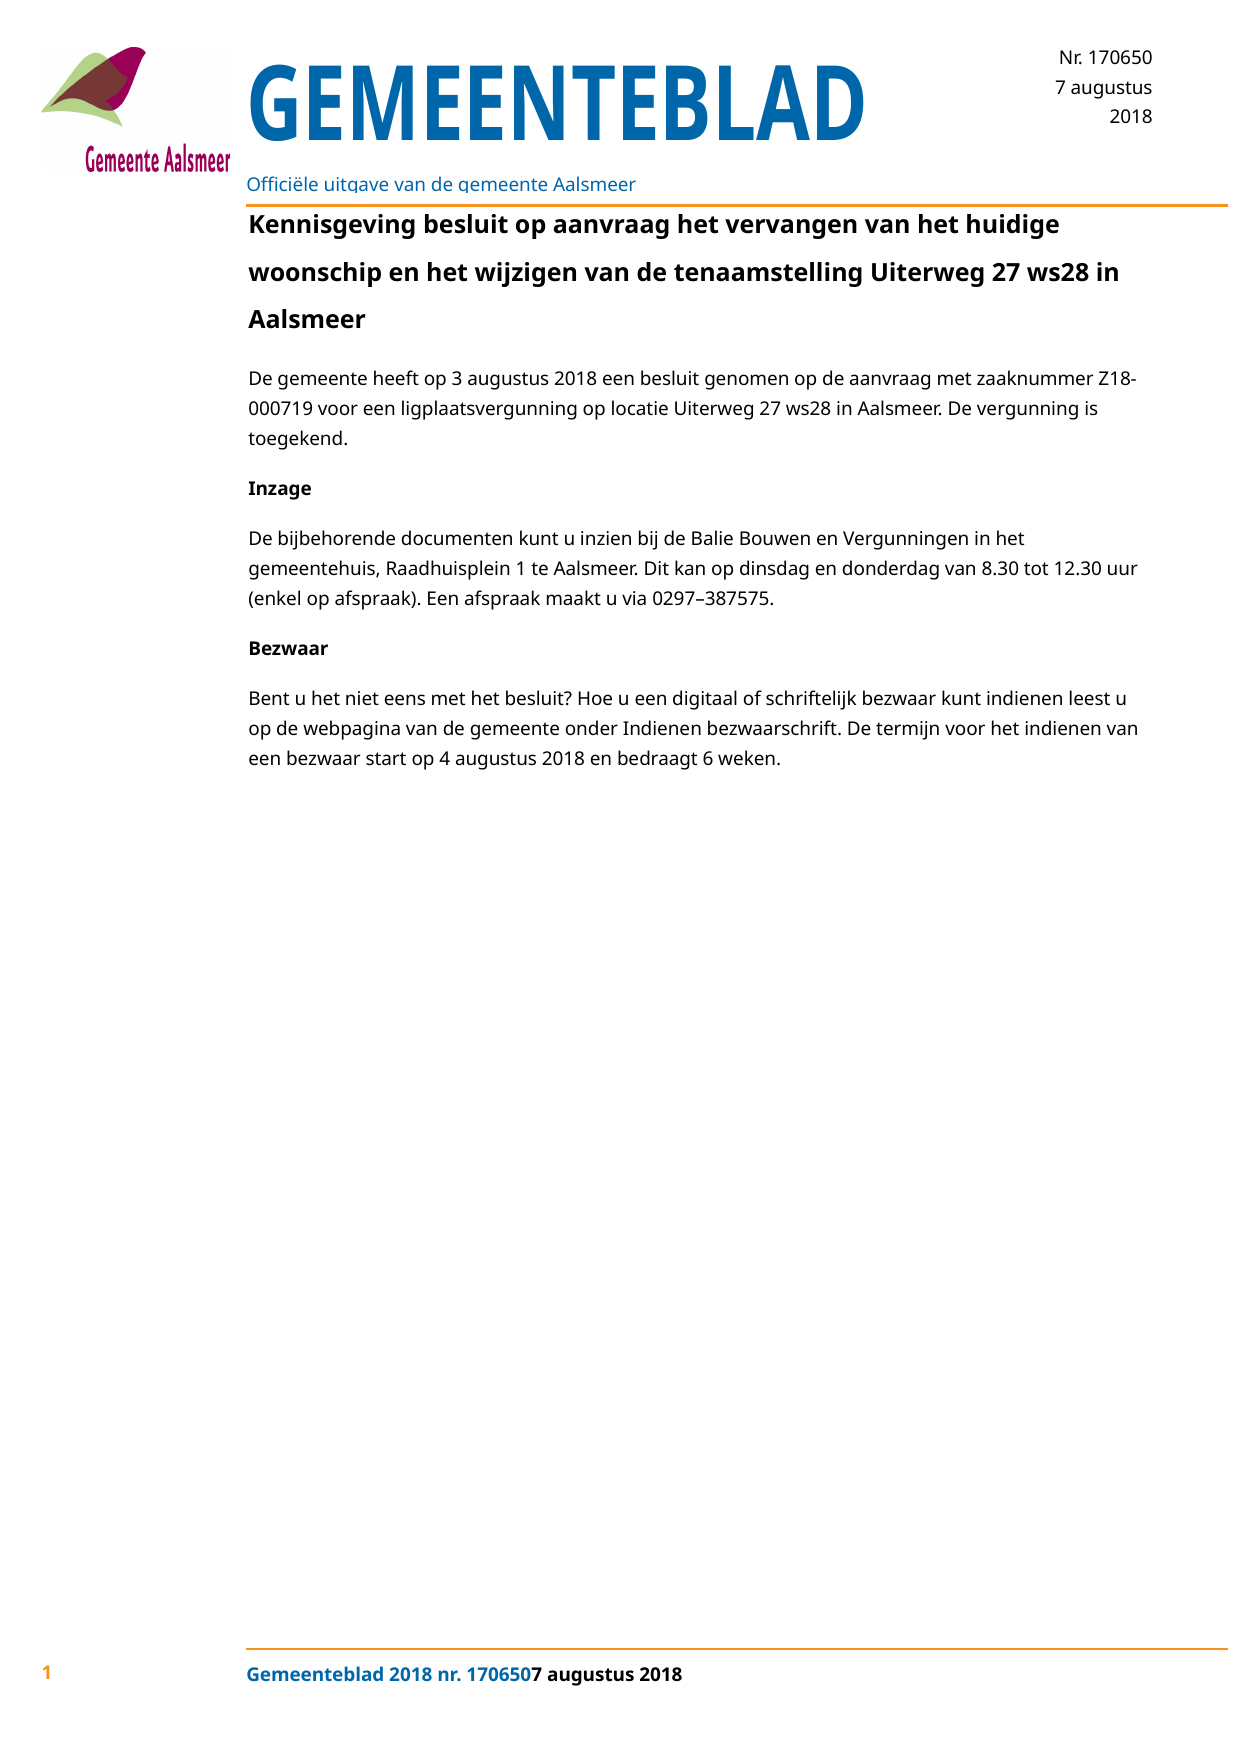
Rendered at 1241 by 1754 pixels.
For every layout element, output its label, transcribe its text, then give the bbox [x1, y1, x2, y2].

text Inzage [248, 475, 1152, 501]
text Bent u het niet eens met het besluit? Hoe u een digitaal of schriftelijk bezwaar kunt indienen leest u op de webpagina van de gemeente onder Indienen bezwaarschrift. De termijn voor het indienen van een bezwaar start op 4 augustus 2018 en bedraagt 6 weken. [248, 686, 1152, 770]
text Bezwaar [248, 635, 1152, 661]
picture [41, 47, 231, 172]
text De bijbehorende documenten kunt u inzien bij de Balie Bouwen en Vergunningen in het gemeentehuis, Raadhuisplein 1 te Aalsmeer. Dit kan op dinsdag en donderdag van 8.30 tot 12.30 uur (enkel op afspraak). Een afspraak maakt u via 0297–387575. [248, 526, 1152, 610]
text De gemeente heeft op 3 augustus 2018 een besluit genomen op de aanvraag met zaaknummer Z18-000719 voor een ligplaatsvergunning op locatie Uiterweg 27 ws28 in Aalsmeer. De vergunning is toegekend. [248, 366, 1152, 450]
text Kennisgeving besluit op aanvraag het vervangen van het huidige woonschip en het wijzigen van de tenaamstelling Uiterweg 27 ws28 in Aalsmeer [248, 207, 1152, 336]
